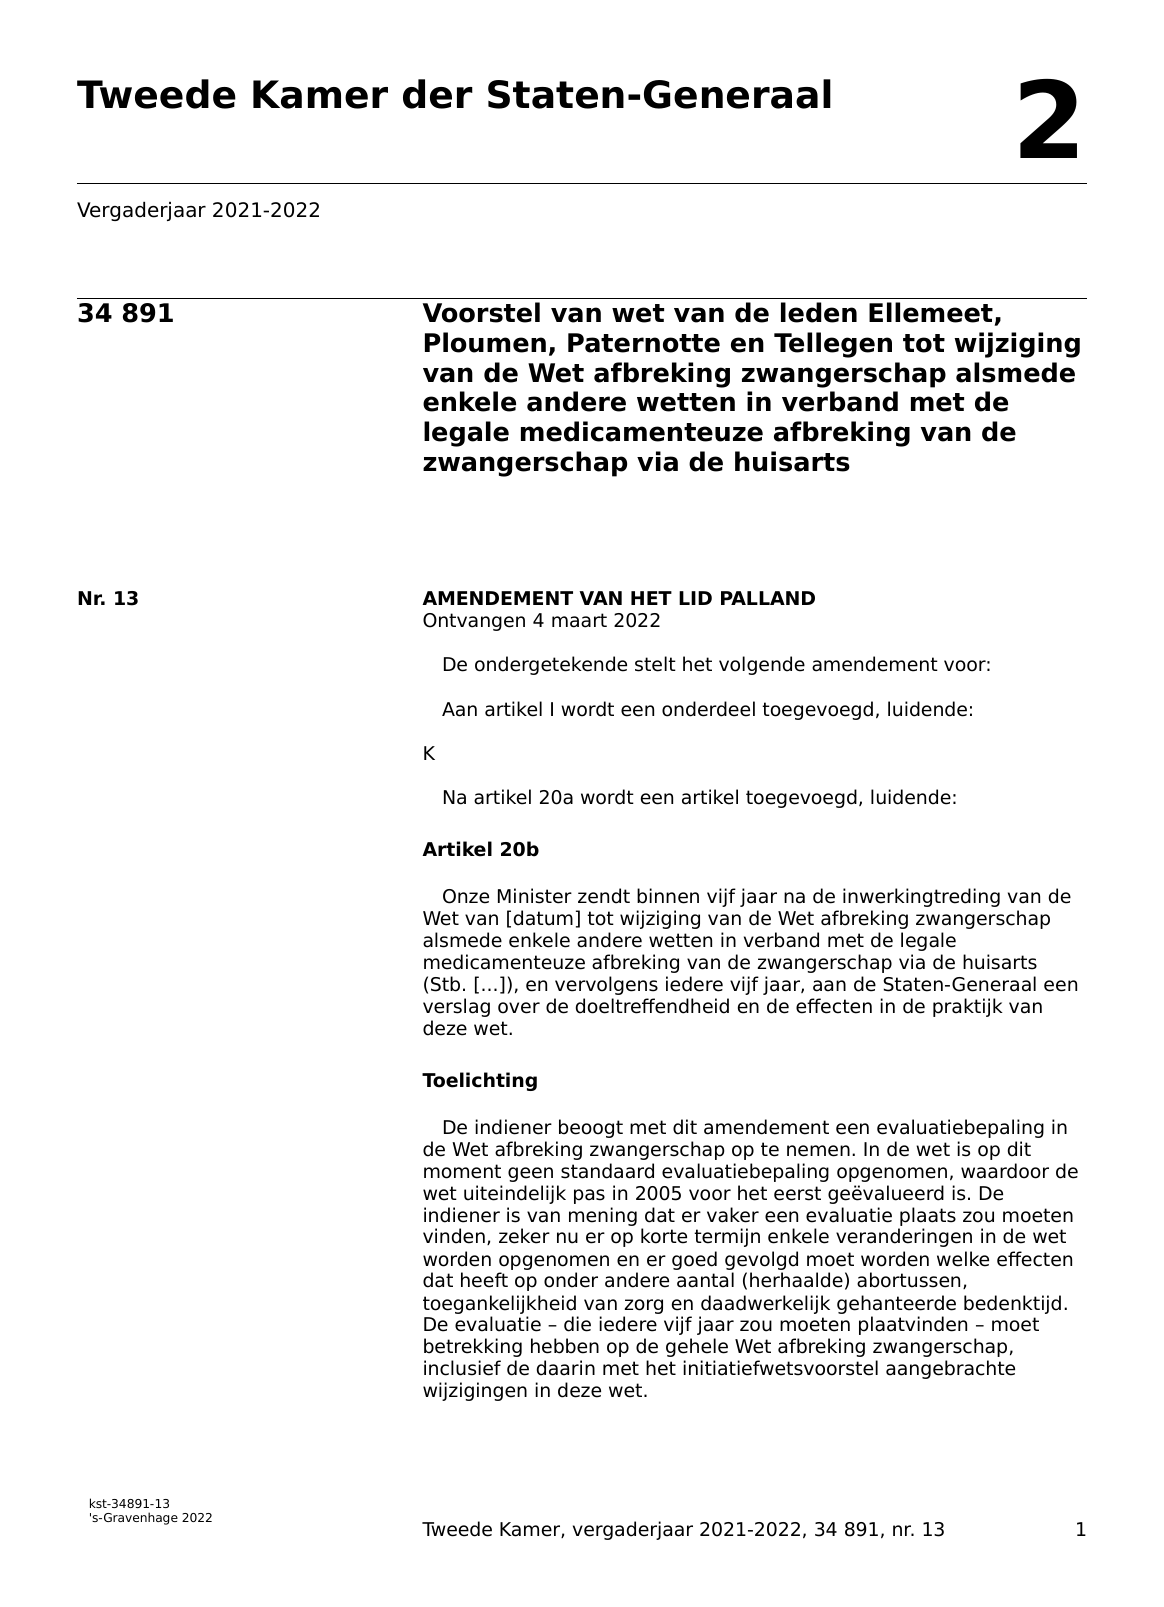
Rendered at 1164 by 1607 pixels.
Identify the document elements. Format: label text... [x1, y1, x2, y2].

table_cell Vergaderjaar 2021-2022 [77, 184, 1087, 298]
text K [422, 743, 1087, 764]
text Na artikel 20a wordt een artikel toegevoegd, luidende: [422, 787, 1087, 809]
subtitle Nr. 13 AMENDEMENT VAN HET LID PALLAND [77, 588, 1087, 610]
text Onze Minister zendt binnen vijf jaar na de inwerkingtreding van de Wet van [datum] tot wijziging van de Wet afbreking zwangerschap alsmede enkele andere wetten in verband met de legale medicamenteuze afbreking van de zwangerschap via de huisarts (Stb. [...]), en vervolgens iedere vijf jaar, aan de Staten-Generaal een verslag over de doeltreffendheid en de effecten in de praktijk van deze wet. [422, 886, 1087, 1039]
table_header 2 [886, 59, 1087, 183]
subtitle 34 891 Voorstel van wet van de leden Ellemeet, Ploumen, Paternotte en Tellegen tot wijziging van de Wet afbreking zwangerschap alsmede enkele andere wetten in verband met de legale medicamenteuze afbreking van de zwangerschap via de huisarts [77, 299, 1087, 477]
table_header Tweede Kamer der Staten-Generaal [77, 59, 886, 183]
subtitle Toelichting [422, 1069, 1087, 1092]
text Ontvangen 4 maart 2022 [422, 610, 1087, 632]
subtitle Artikel 20b [422, 839, 1087, 861]
text De indiener beoogt met dit amendement een evaluatiebepaling in de Wet afbreking zwangerschap op te nemen. In de wet is op dit moment geen standaard evaluatiebepaling opgenomen, waardoor de wet uiteindelijk pas in 2005 voor het eerst geëvalueerd is. De indiener is van mening dat er vaker een evaluatie plaats zou moeten vinden, zeker nu er op korte termijn enkele veranderingen in de wet worden opgenomen en er goed gevolgd moet worden welke effecten dat heeft op onder andere aantal (herhaalde) abortussen, toegankelijkheid van zorg en daadwerkelijk gehanteerde bedenktijd. De evaluatie – die iedere vijf jaar zou moeten plaatvinden – moet betrekking hebben op de gehele Wet afbreking zwangerschap, inclusief de daarin met het initiatiefwetsvoorstel aangebrachte wijzigingen in deze wet. [422, 1117, 1087, 1402]
text kst-34891-13 [88, 1497, 323, 1511]
text Aan artikel I wordt een onderdeel toegevoegd, luidende: [422, 698, 1087, 720]
text 's-Gravenhage 2022 [88, 1511, 323, 1525]
text De ondergetekende stelt het volgende amendement voor: [422, 654, 1087, 676]
